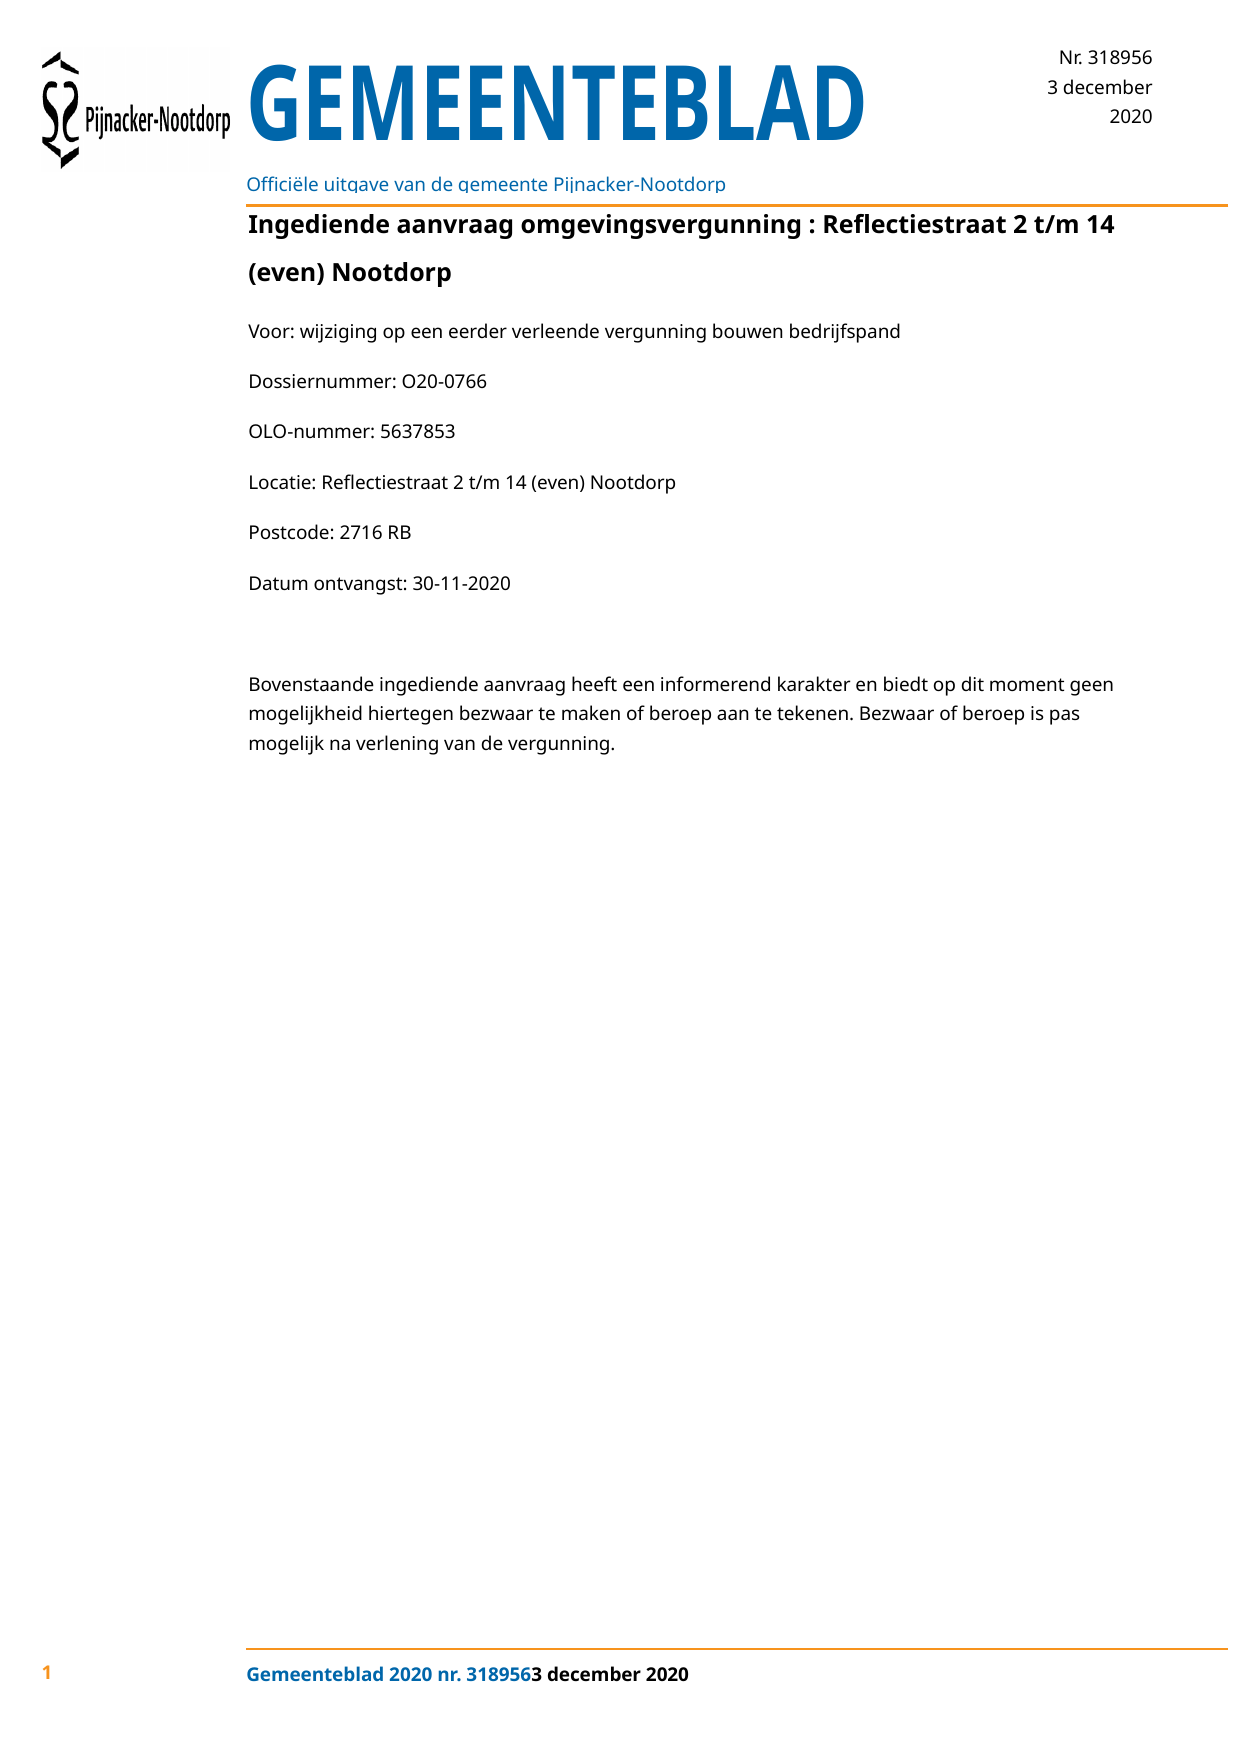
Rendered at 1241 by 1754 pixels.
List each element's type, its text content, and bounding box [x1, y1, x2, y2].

text Ingediende aanvraag omgevingsvergunning : Reflectiestraat 2 t/m 14 (even) Nootdorp [248, 207, 1152, 288]
text Bovenstaande ingediende aanvraag heeft een informerend karakter en biedt op dit moment geen mogelijkheid hiertegen bezwaar te maken of beroep aan te tekenen. Bezwaar of beroep is pas mogelijk na verlening van de vergunning. [248, 671, 1152, 756]
text Dossiernummer: O20-0766 [248, 368, 1152, 394]
text OLO-nummer: 5637853 [248, 419, 1152, 444]
text Locatie: Reflectiestraat 2 t/m 14 (even) Nootdorp [248, 469, 1152, 495]
text Datum ontvangst: 30-11-2020 [248, 570, 1152, 596]
text Voor: wijziging op een eerder verleende vergunning bouwen bedrijfspand [248, 318, 1152, 344]
text Postcode: 2716 RB [248, 519, 1152, 545]
picture [41, 47, 231, 172]
